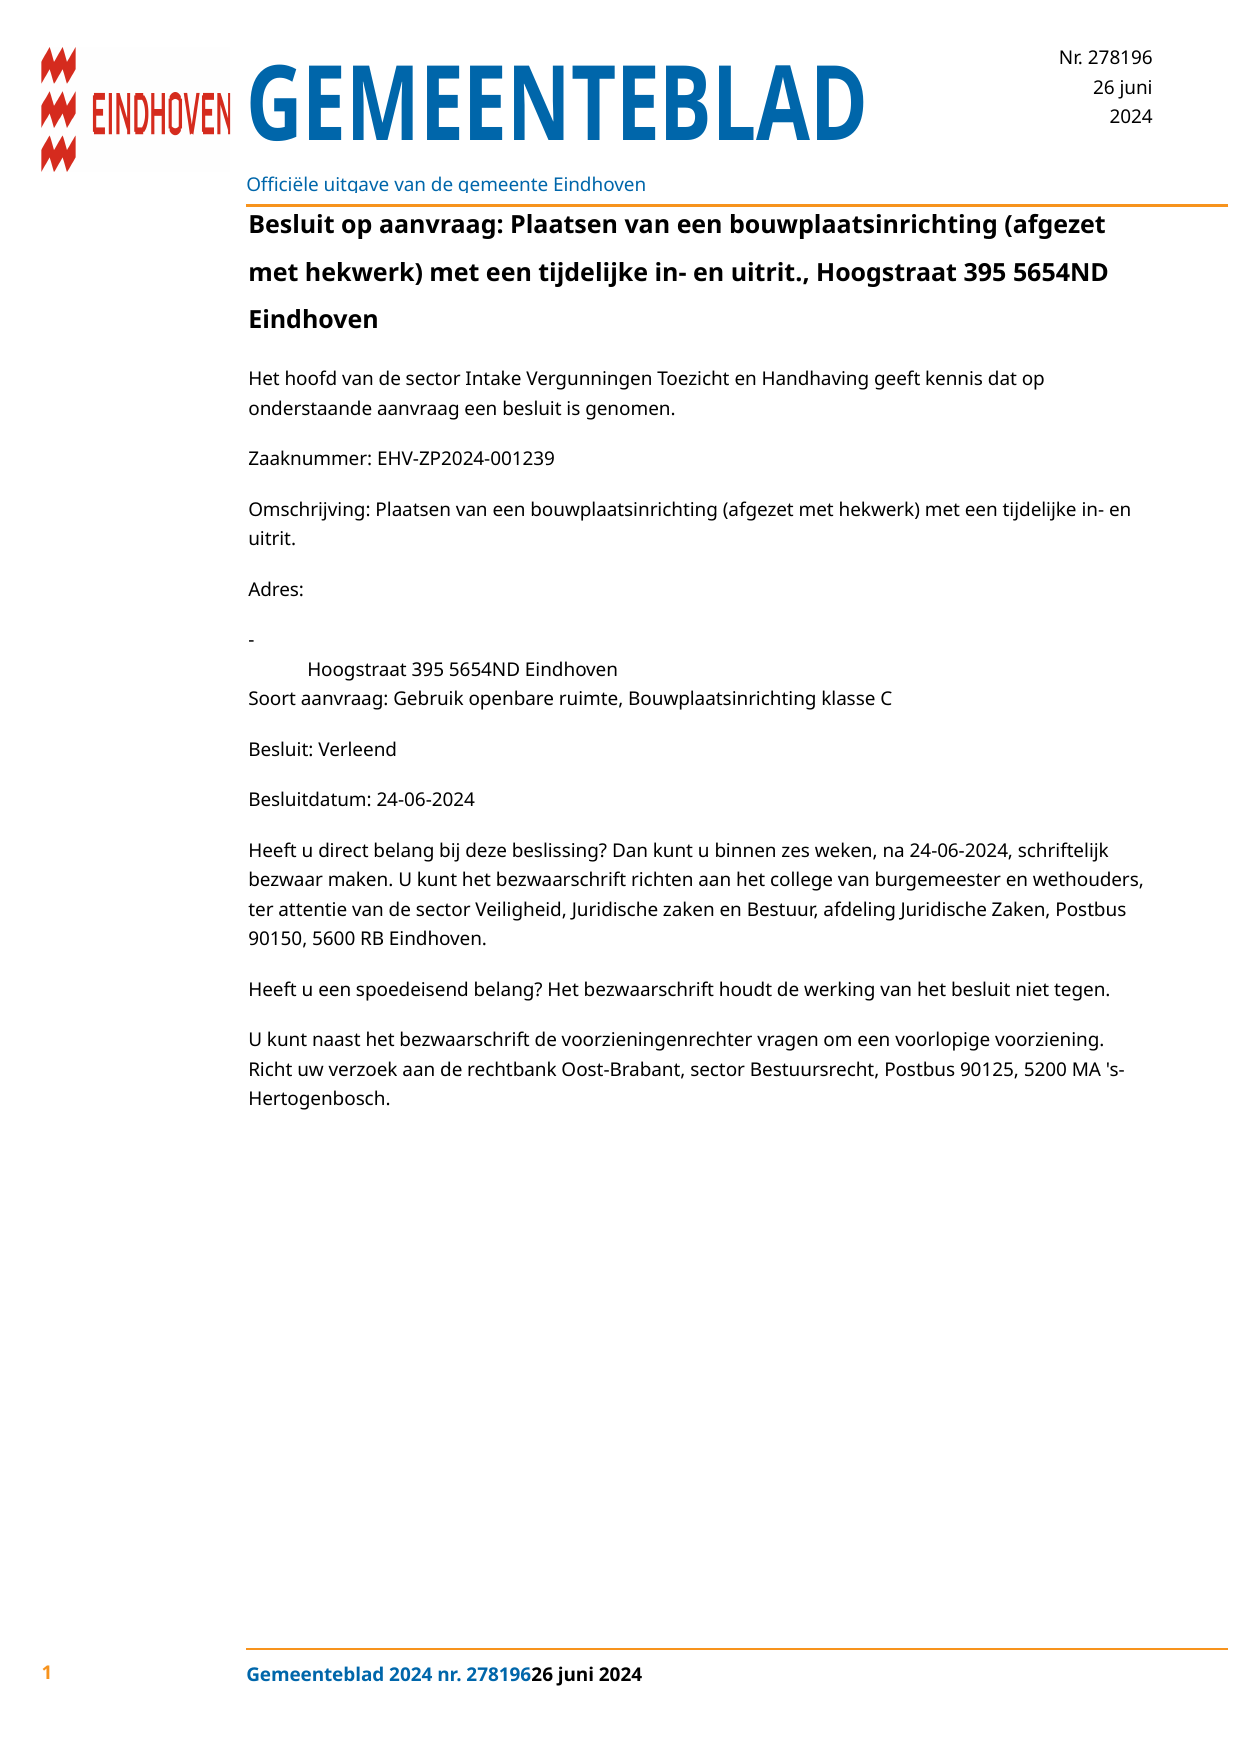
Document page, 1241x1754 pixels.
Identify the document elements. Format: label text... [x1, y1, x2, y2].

text Heeft u direct belang bij deze beslissing? Dan kunt u binnen zes weken, na 24-06-2024, schriftelijk bezwaar maken. U kunt het bezwaarschrift richten aan het college van burgemeester en wethouders, ter attentie van de sector Veiligheid, Juridische zaken en Bestuur, afdeling Juridische Zaken, Postbus 90150, 5600 RB Eindhoven. [248, 837, 1152, 951]
text Omschrijving: Plaatsen van een bouwplaatsinrichting (afgezet met hekwerk) met een tijdelijke in- en uitrit. [248, 496, 1152, 551]
text Besluit op aanvraag: Plaatsen van een bouwplaatsinrichting (afgezet met hekwerk) met een tijdelijke in- en uitrit., Hoogstraat 395 5654ND Eindhoven [248, 207, 1152, 336]
text U kunt naast het bezwaarschrift de voorzieningenrechter vragen om een voorlopige voorziening. Richt uw verzoek aan de rechtbank Oost-Brabant, sector Bestuursrecht, Postbus 90125, 5200 MA 's-Hertogenbosch. [248, 1026, 1152, 1111]
text Heeft u een spoedeisend belang? Het bezwaarschrift houdt de werking van het besluit niet tegen. [248, 976, 1152, 1002]
picture [41, 47, 231, 172]
text Het hoofd van de sector Intake Vergunningen Toezicht en Handhaving geeft kennis dat op onderstaande aanvraag een besluit is genomen. [248, 366, 1152, 421]
text Besluit: Verleend [248, 736, 1152, 762]
text Besluitdatum: 24-06-2024 [248, 786, 1152, 812]
text Adres: [248, 576, 1152, 602]
list Hoogstraat 395 5654ND Eindhoven [248, 656, 1152, 682]
text Soort aanvraag: Gebruik openbare ruimte, Bouwplaatsinrichting klasse C [248, 686, 1152, 711]
text Zaaknummer: EHV-ZP2024-001239 [248, 446, 1152, 471]
